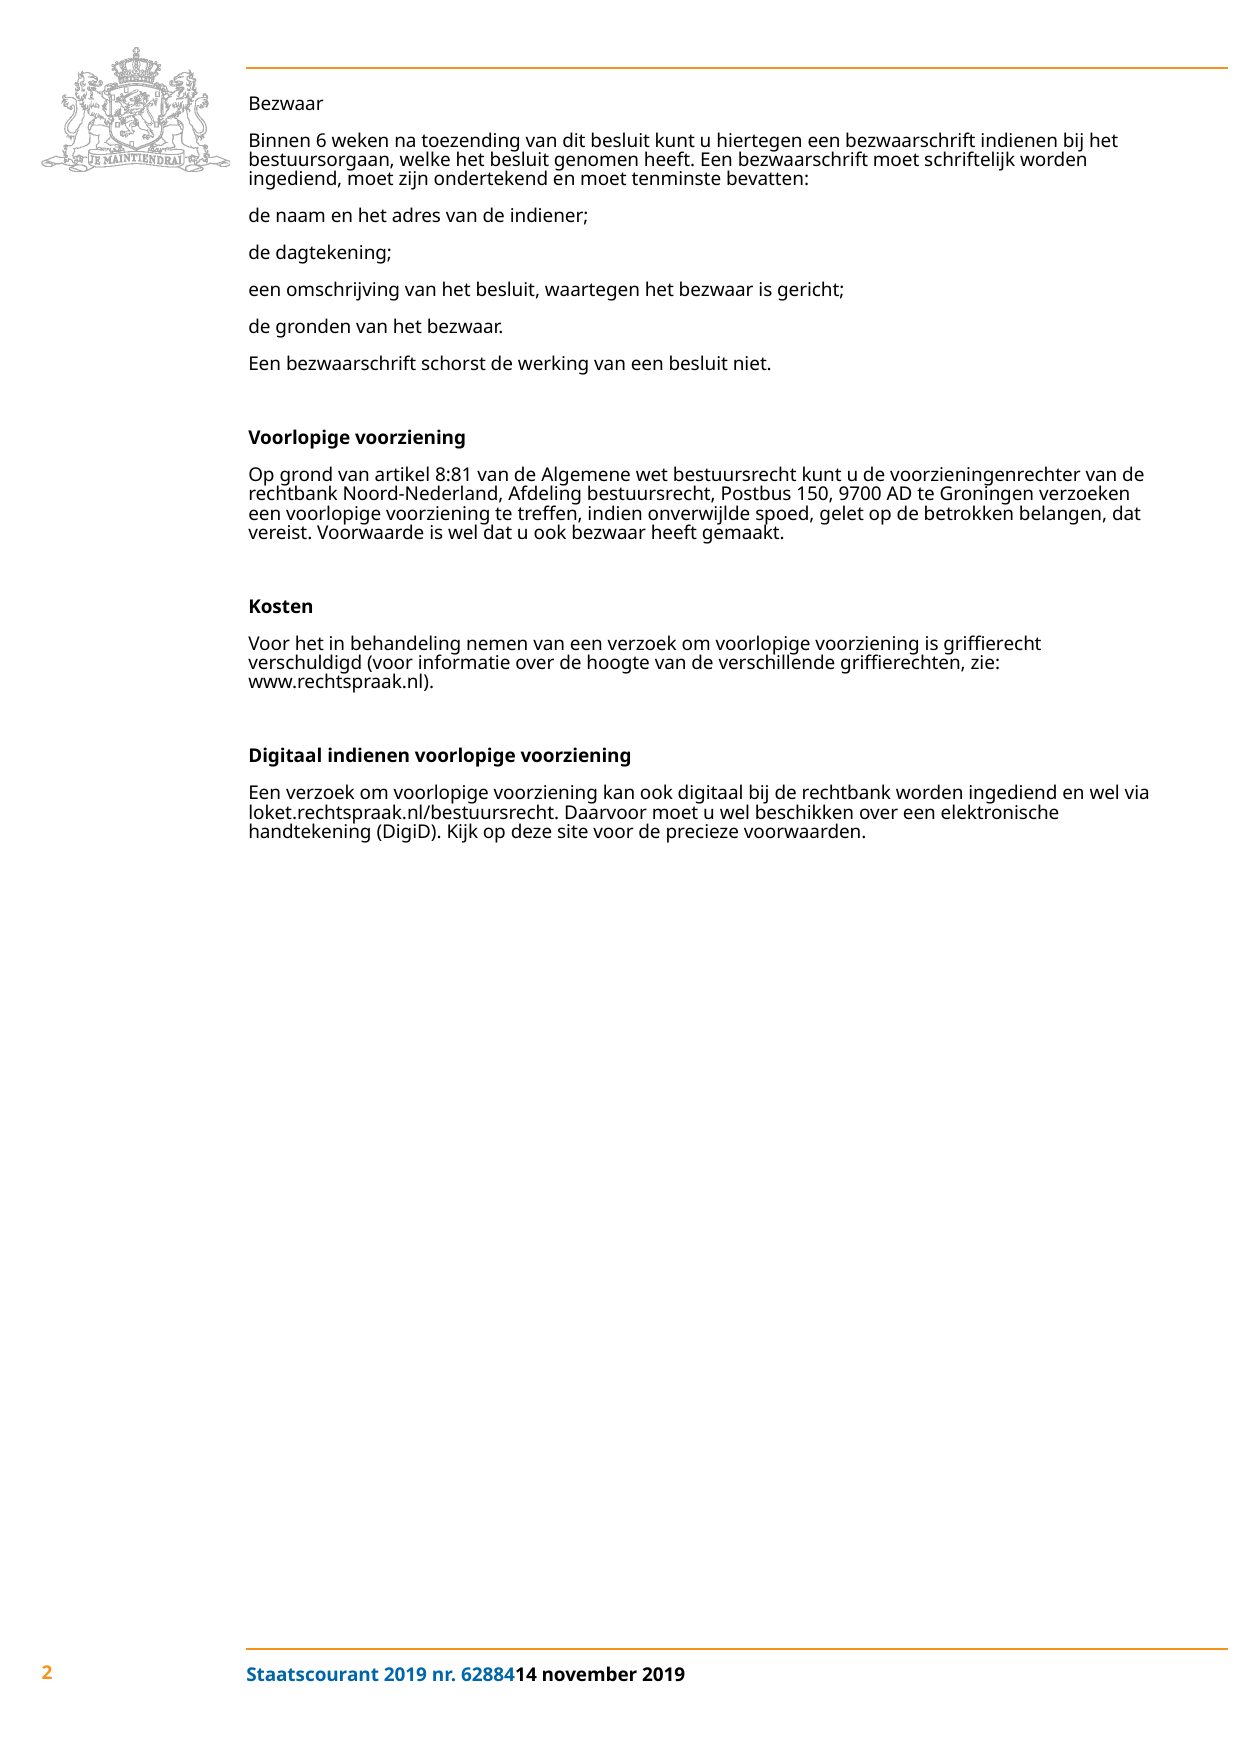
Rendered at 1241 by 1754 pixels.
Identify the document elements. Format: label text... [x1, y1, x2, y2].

text Binnen 6 weken na toezending van dit besluit kunt u hiertegen een bezwaarschrift indienen bij het bestuursorgaan, welke het besluit genomen heeft. Een bezwaarschrift moet schriftelijk worden ingediend, moet zijn ondertekend en moet tenminste bevatten: [248, 132, 1152, 189]
text een omschrijving van het besluit, waartegen het bezwaar is gericht; [248, 281, 1152, 301]
text Kosten [248, 598, 1152, 617]
text Een bezwaarschrift schorst de werking van een besluit niet. [248, 355, 1152, 374]
text de gronden van het bezwaar. [248, 318, 1152, 337]
text Op grond van artikel 8:81 van de Algemene wet bestuursrecht kunt u de voorzieningenrechter van de rechtbank Noord-Nederland, Afdeling bestuursrecht, Postbus 150, 9700 AD te Groningen verzoeken een voorlopige voorziening te treffen, indien onverwijlde spoed, gelet op de betrokken belangen, dat vereist. Voorwaarde is wel dat u ook bezwaar heeft gemaakt. [248, 466, 1152, 543]
text Digitaal indienen voorlopige voorziening [248, 747, 1152, 767]
text Voorlopige voorziening [248, 429, 1152, 448]
text Voor het in behandeling nemen van een verzoek om voorlopige voorziening is griffierecht verschuldigd (voor informatie over de hoogte van de verschillende griffierechten, zie: www.rechtspraak.nl). [248, 635, 1152, 693]
text Een verzoek om voorlopige voorziening kan ook digitaal bij de rechtbank worden ingediend en wel via loket.rechtspraak.nl/bestuursrecht. Daarvoor moet u wel beschikken over een elektronische handtekening (DigiD). Kijk op deze site voor de precieze voorwaarden. [248, 784, 1152, 842]
text de dagtekening; [248, 244, 1152, 263]
text Bezwaar [248, 95, 1152, 114]
picture [41, 47, 231, 172]
text de naam en het adres van de indiener; [248, 207, 1152, 227]
